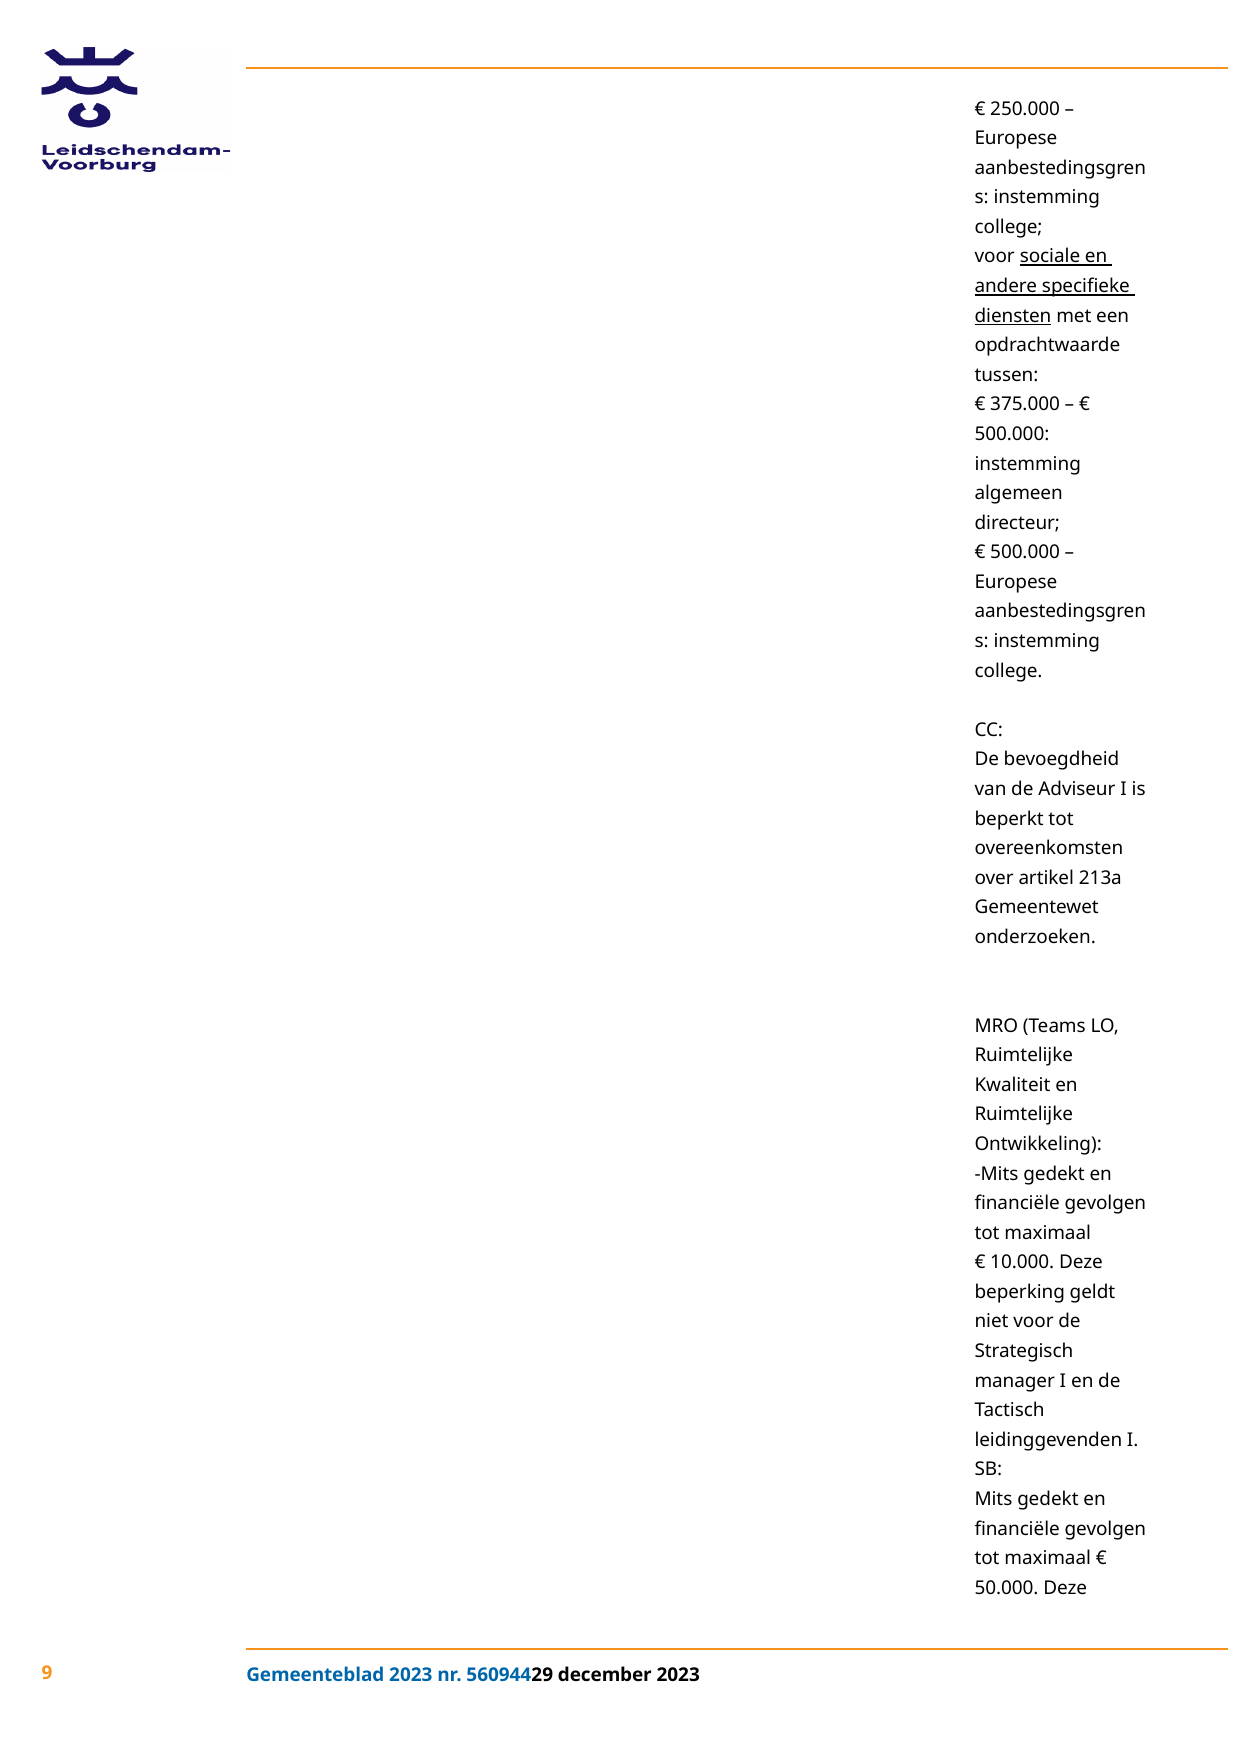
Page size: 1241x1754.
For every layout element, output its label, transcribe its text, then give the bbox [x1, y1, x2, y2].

table_cell [667, 95, 803, 1600]
table_cell [803, 95, 974, 1600]
table_cell [531, 95, 667, 1600]
table_cell € 250.000 – Europese aanbestedingsgrens: instemming college; voor sociale en andere specifieke diensten met een opdrachtwaarde tussen: € 375.000 – € 500.000: instemming algemeen directeur; € 500.000 – Europese aanbestedingsgrens: instemming college. CC: De bevoegdheid van de Adviseur I is beperkt tot overeenkomsten over artikel 213a Gemeentewet onderzoeken. MRO (Teams LO, Ruimtelijke Kwaliteit en Ruimtelijke Ontwikkeling): -Mits gedekt en financiële gevolgen tot maximaal € 10.000. Deze beperking geldt niet voor de Strategisch manager I en de Tactisch leidinggevenden I. SB: Mits gedekt en financiële gevolgen tot maximaal € 50.000. Deze [974, 95, 1152, 1600]
table_cell [248, 95, 384, 1600]
picture [41, 47, 231, 172]
table_cell [384, 95, 531, 1600]
